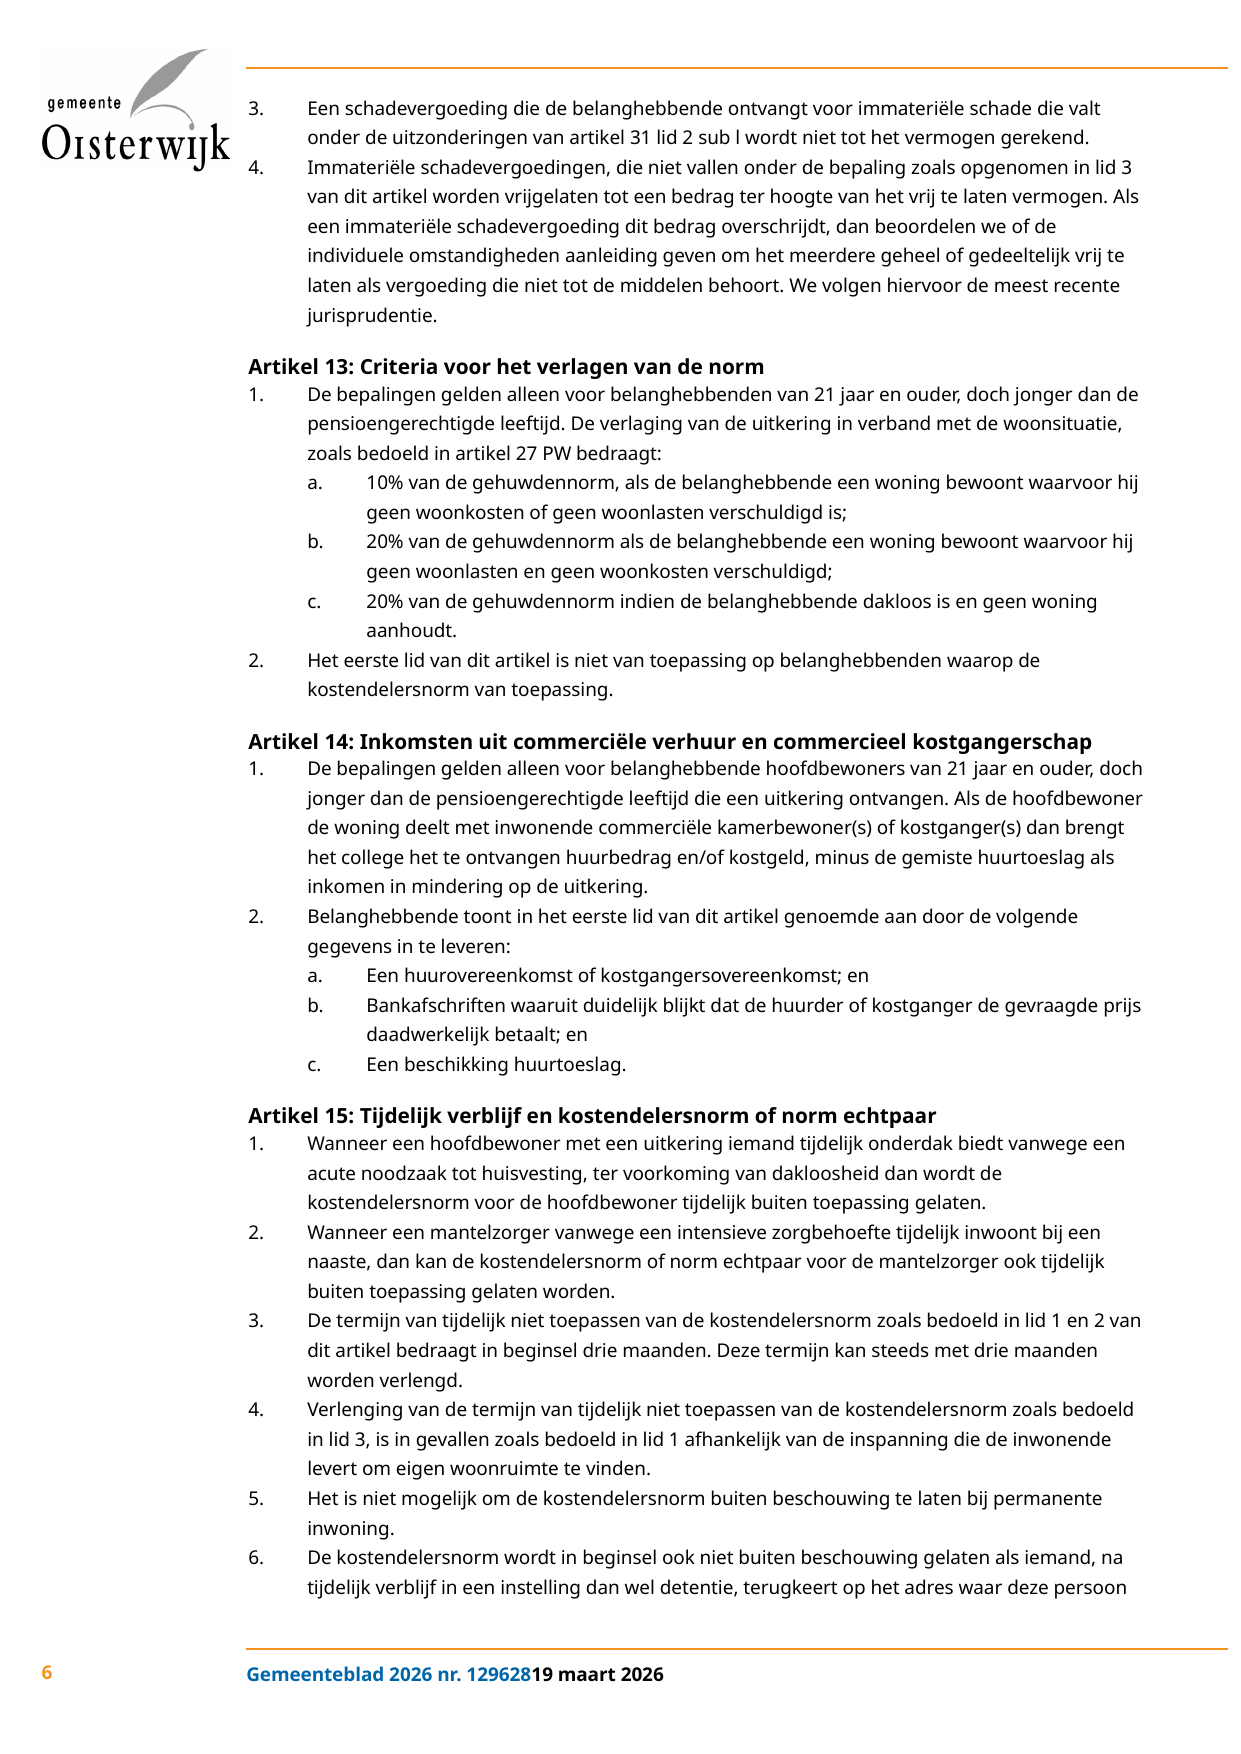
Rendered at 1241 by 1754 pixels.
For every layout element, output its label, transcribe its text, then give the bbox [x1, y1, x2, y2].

list 10% van de gehuwdennorm, als de belanghebbende een woning bewoont waarvoor hij geen woonkosten of geen woonlasten verschuldigd is; [307, 469, 1152, 525]
list 20% van de gehuwdennorm indien de belanghebbende dakloos is en geen woning aanhoudt. [307, 588, 1152, 643]
list Wanneer een hoofdbewoner met een uitkering iemand tijdelijk onderdak biedt vanwege een acute noodzaak tot huisvesting, ter voorkoming van dakloosheid dan wordt de kostendelersnorm voor de hoofdbewoner tijdelijk buiten toepassing gelaten. [248, 1130, 1152, 1215]
list Bankafschriften waaruit duidelijk blijkt dat de huurder of kostganger de gevraagde prijs daadwerkelijk betaalt; en [307, 992, 1152, 1047]
text Artikel 13: Criteria voor het verlagen van de norm [248, 352, 1152, 381]
text Artikel 15: Tijdelijk verblijf en kostendelersnorm of norm echtpaar [248, 1102, 1152, 1130]
list Een schadevergoeding die de belanghebbende ontvangt voor immateriële schade die valt onder de uitzonderingen van artikel 31 lid 2 sub l wordt niet tot het vermogen gerekend. [248, 95, 1152, 150]
list Het eerste lid van dit artikel is niet van toepassing op belanghebbenden waarop de kostendelersnorm van toepassing. [248, 647, 1152, 702]
list Verlenging van de termijn van tijdelijk niet toepassen van de kostendelersnorm zoals bedoeld in lid 3, is in gevallen zoals bedoeld in lid 1 afhankelijk van de inspanning die de inwonende levert om eigen woonruimte te vinden. [248, 1396, 1152, 1481]
list Het is niet mogelijk om de kostendelersnorm buiten beschouwing te laten bij permanente inwoning. [248, 1485, 1152, 1540]
list De bepalingen gelden alleen voor belanghebbenden van 21 jaar en ouder, doch jonger dan de pensioengerechtigde leeftijd. De verlaging van de uitkering in verband met de woonsituatie, zoals bedoeld in artikel 27 PW bedraagt: [248, 381, 1152, 466]
list 20% van de gehuwdennorm als de belanghebbende een woning bewoont waarvoor hij geen woonlasten en geen woonkosten verschuldigd; [307, 529, 1152, 584]
list Wanneer een mantelzorger vanwege een intensieve zorgbehoefte tijdelijk inwoont bij een naaste, dan kan de kostendelersnorm of norm echtpaar voor de mantelzorger ook tijdelijk buiten toepassing gelaten worden. [248, 1219, 1152, 1304]
list De kostendelersnorm wordt in beginsel ook niet buiten beschouwing gelaten als iemand, na tijdelijk verblijf in een instelling dan wel detentie, terugkeert op het adres waar deze persoon [248, 1544, 1152, 1599]
picture [41, 47, 231, 172]
text Artikel 14: Inkomsten uit commerciële verhuur en commercieel kostgangerschap [248, 727, 1152, 755]
list Een beschikking huurtoeslag. [307, 1051, 1152, 1077]
list De termijn van tijdelijk niet toepassen van de kostendelersnorm zoals bedoeld in lid 1 en 2 van dit artikel bedraagt in beginsel drie maanden. Deze termijn kan steeds met drie maanden worden verlengd. [248, 1308, 1152, 1392]
list Een huurovereenkomst of kostgangersovereenkomst; en [307, 962, 1152, 988]
list Immateriële schadevergoedingen, die niet vallen onder de bepaling zoals opgenomen in lid 3 van dit artikel worden vrijgelaten tot een bedrag ter hoogte van het vrij te laten vermogen. Als een immateriële schadevergoeding dit bedrag overschrijdt, dan beoordelen we of de individuele omstandigheden aanleiding geven om het meerdere geheel of gedeeltelijk vrij te laten als vergoeding die niet tot de middelen behoort. We volgen hiervoor de meest recente jurisprudentie. [248, 154, 1152, 328]
list Belanghebbende toont in het eerste lid van dit artikel genoemde aan door de volgende gegevens in te leveren: [248, 903, 1152, 959]
list De bepalingen gelden alleen voor belanghebbende hoofdbewoners van 21 jaar en ouder, doch jonger dan de pensioengerechtigde leeftijd die een uitkering ontvangen. Als de hoofdbewoner de woning deelt met inwonende commerciële kamerbewoner(s) of kostganger(s) dan brengt het college het te ontvangen huurbedrag en/of kostgeld, minus de gemiste huurtoeslag als inkomen in mindering op de uitkering. [248, 755, 1152, 899]
